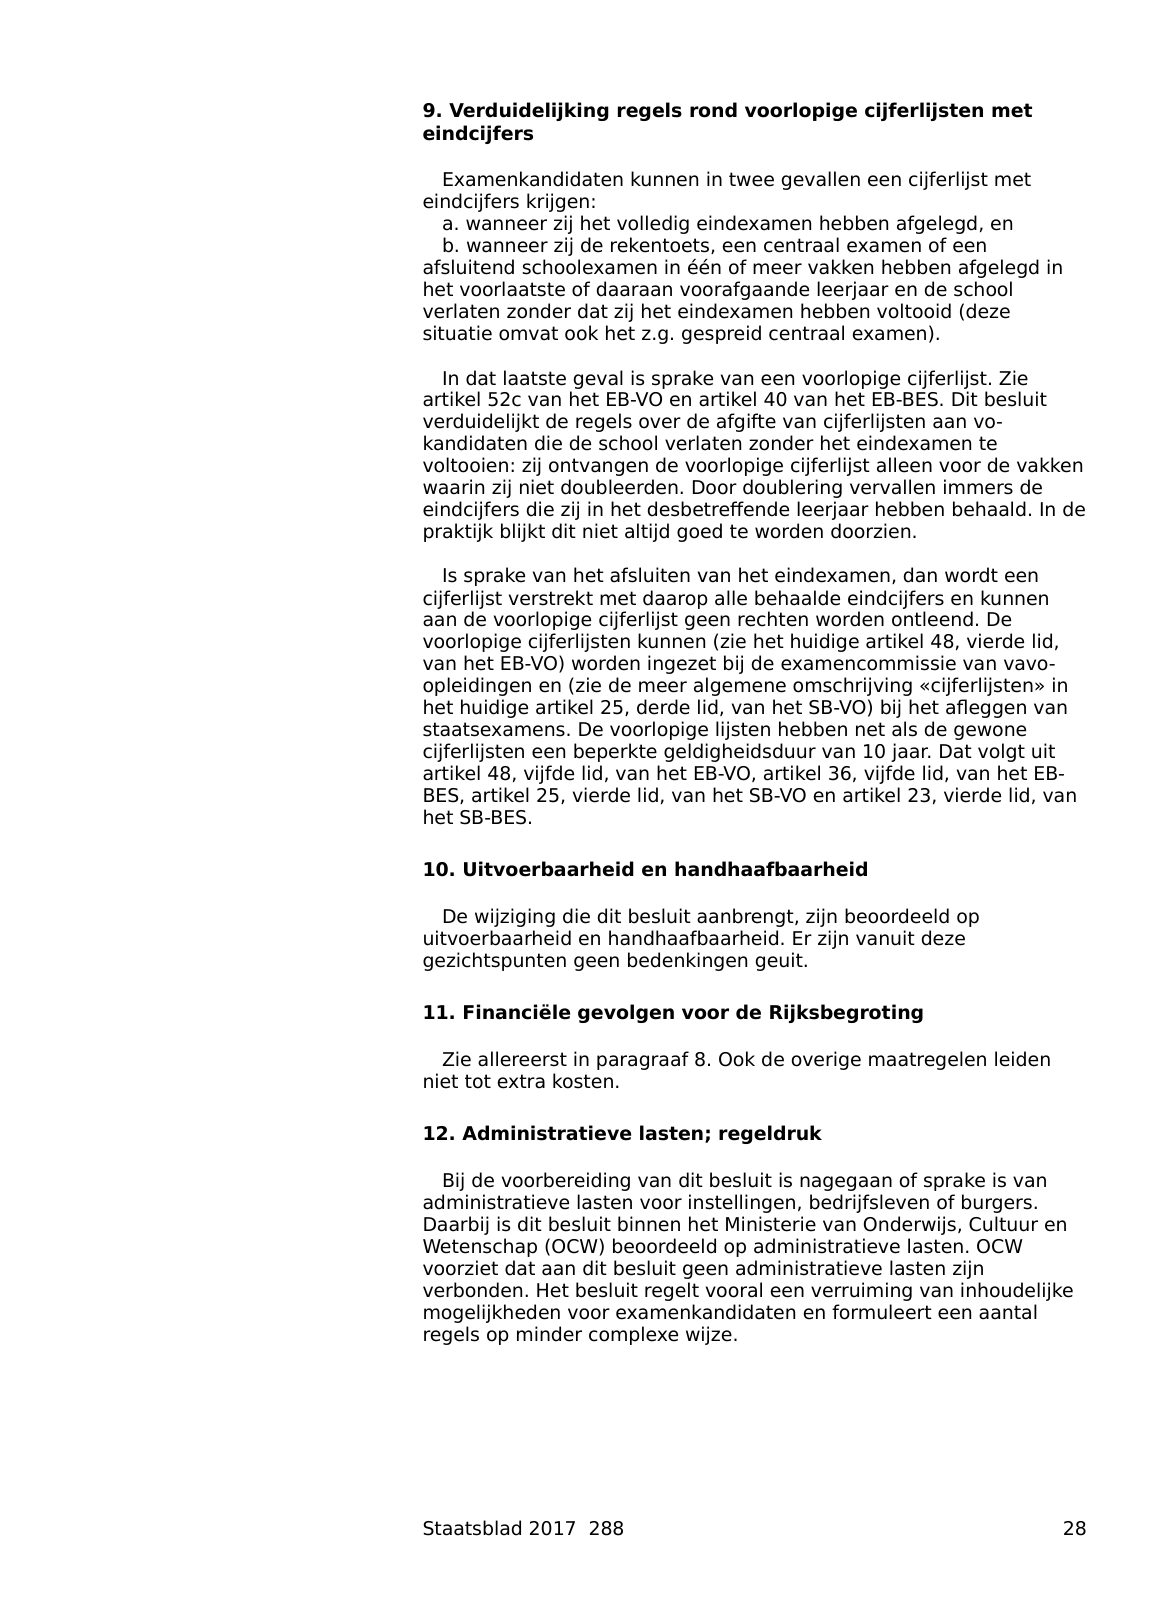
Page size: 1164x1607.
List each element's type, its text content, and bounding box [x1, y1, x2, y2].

subtitle 11. Financiële gevolgen voor de Rijksbegroting [422, 1002, 1087, 1024]
subtitle 10. Uitvoerbaarheid en handhaafbaarheid [422, 859, 1087, 881]
text b. wanneer zij de rekentoets, een centraal examen of een afsluitend schoolexamen in één of meer vakken hebben afgelegd in het voorlaatste of daaraan voorafgaande leerjaar en de school verlaten zonder dat zij het eindexamen hebben voltooid (deze situatie omvat ook het z.g. gespreid centraal examen). [422, 235, 1087, 345]
subtitle 9. Verduidelijking regels rond voorlopige cijferlijsten met eindcijfers [422, 100, 1087, 144]
text De wijziging die dit besluit aanbrengt, zijn beoordeeld op uitvoerbaarheid en handhaafbaarheid. Er zijn vanuit deze gezichtspunten geen bedenkingen geuit. [422, 906, 1087, 972]
text a. wanneer zij het volledig eindexamen hebben afgelegd, en [422, 213, 1087, 235]
text Bij de voorbereiding van dit besluit is nagegaan of sprake is van administratieve lasten voor instellingen, bedrijfsleven of burgers. Daarbij is dit besluit binnen het Ministerie van Onderwijs, Cultuur en Wetenschap (OCW) beoordeeld op administratieve lasten. OCW voorziet dat aan dit besluit geen administratieve lasten zijn verbonden. Het besluit regelt vooral een verruiming van inhoudelijke mogelijkheden voor examenkandidaten en formuleert een aantal regels op minder complexe wijze. [422, 1170, 1087, 1346]
text Is sprake van het afsluiten van het eindexamen, dan wordt een cijferlijst verstrekt met daarop alle behaalde eindcijfers en kunnen aan de voorlopige cijferlijst geen rechten worden ontleend. De voorlopige cijferlijsten kunnen (zie het huidige artikel 48, vierde lid, van het EB-VO) worden ingezet bij de examencommissie van vavo-opleidingen en (zie de meer algemene omschrijving «cijferlijsten» in het huidige artikel 25, derde lid, van het SB-VO) bij het afleggen van staatsexamens. De voorlopige lijsten hebben net als de gewone cijferlijsten een beperkte geldigheidsduur van 10 jaar. Dat volgt uit artikel 48, vijfde lid, van het EB-VO, artikel 36, vijfde lid, van het EB-BES, artikel 25, vierde lid, van het SB-VO en artikel 23, vierde lid, van het SB-BES. [422, 565, 1087, 829]
text In dat laatste geval is sprake van een voorlopige cijferlijst. Zie artikel 52c van het EB-VO en artikel 40 van het EB-BES. Dit besluit verduidelijkt de regels over de afgifte van cijferlijsten aan vo-kandidaten die de school verlaten zonder het eindexamen te voltooien: zij ontvangen de voorlopige cijferlijst alleen voor de vakken waarin zij niet doubleerden. Door doublering vervallen immers de eindcijfers die zij in het desbetreffende leerjaar hebben behaald. In de praktijk blijkt dit niet altijd goed te worden doorzien. [422, 367, 1087, 543]
text Examenkandidaten kunnen in twee gevallen een cijferlijst met eindcijfers krijgen: [422, 169, 1087, 213]
text Zie allereerst in paragraaf 8. Ook de overige maatregelen leiden niet tot extra kosten. [422, 1049, 1087, 1093]
subtitle 12. Administratieve lasten; regeldruk [422, 1123, 1087, 1145]
